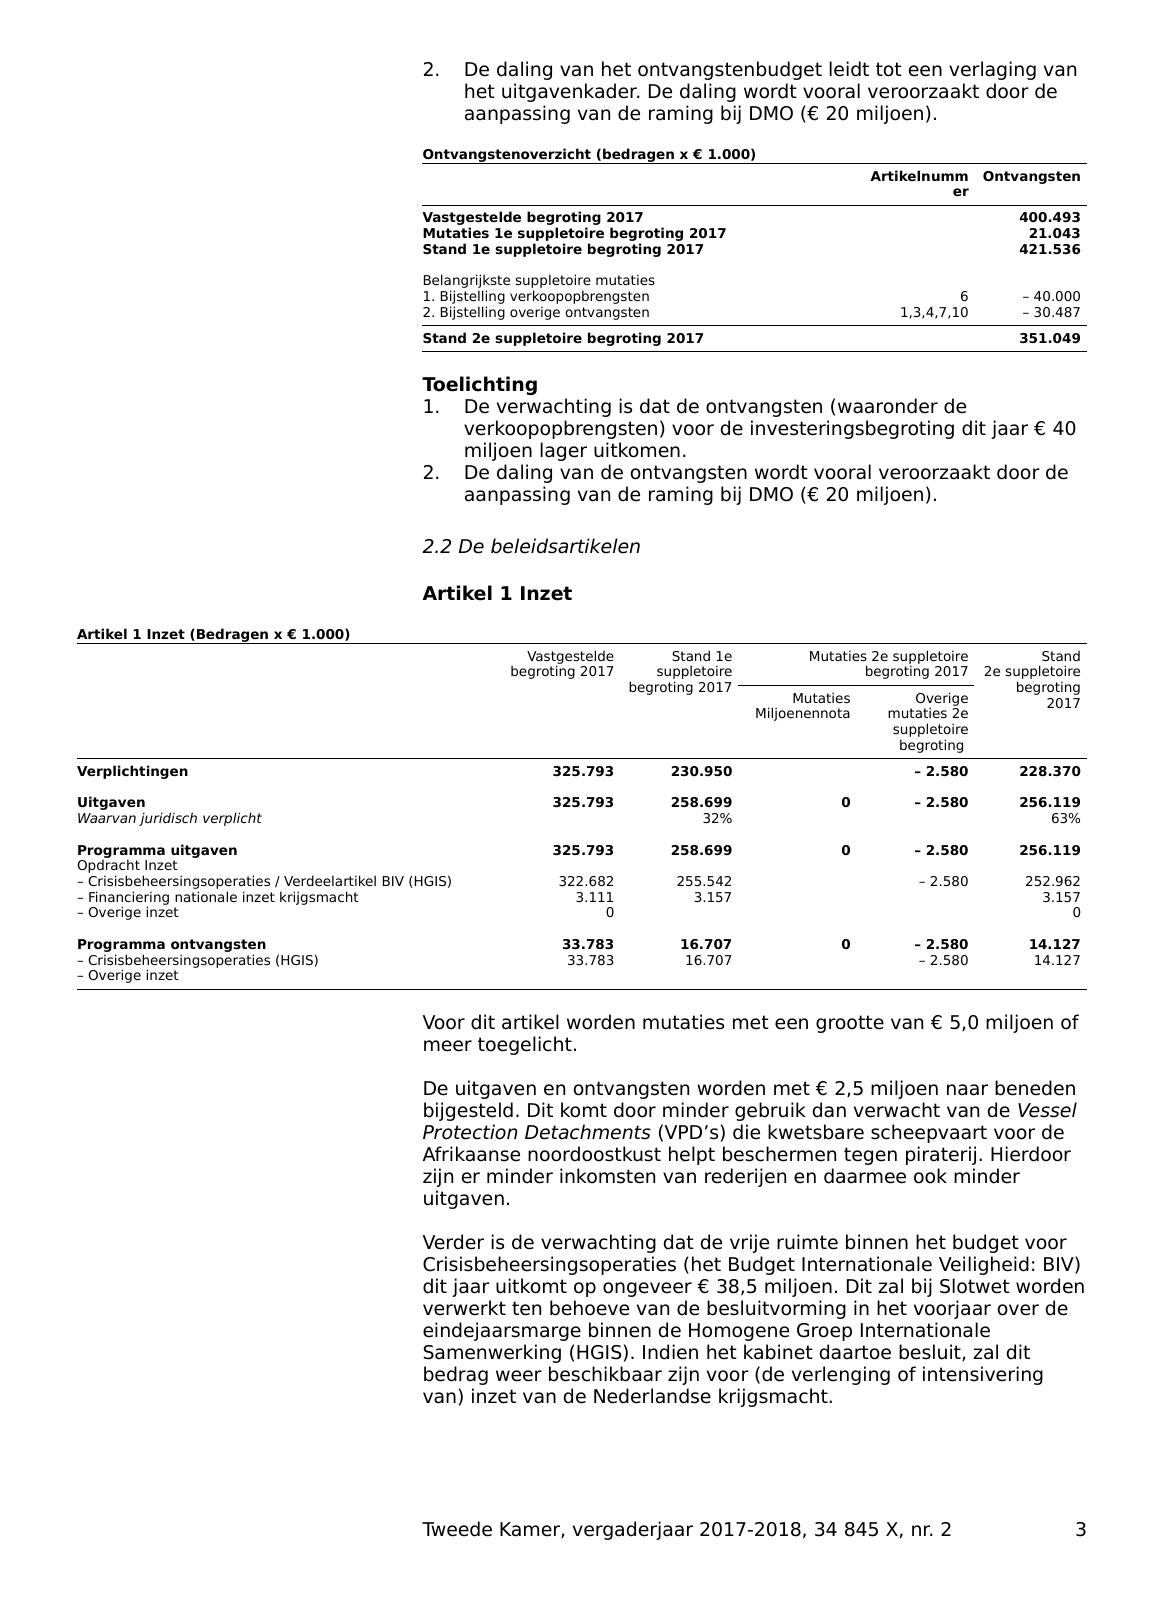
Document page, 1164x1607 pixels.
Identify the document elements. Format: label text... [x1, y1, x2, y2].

table_cell Belangrijkste suppletoire mutaties [422, 273, 856, 289]
table_cell [502, 968, 620, 989]
table_cell [738, 811, 856, 827]
table_cell [856, 858, 974, 874]
table_cell [502, 811, 620, 827]
table_cell – Financiering nationale inzet krijgsmacht [77, 890, 502, 905]
table_cell 0 [738, 937, 856, 952]
table_cell [974, 968, 1087, 989]
table_cell 2. Bijstelling overige ontvangsten [422, 305, 856, 325]
table_cell – 2.580 [856, 843, 974, 858]
table_cell 16.707 [620, 953, 738, 968]
table_cell [738, 968, 856, 989]
table_cell [620, 968, 738, 989]
table_cell [620, 827, 738, 842]
table_cell 258.699 [620, 843, 738, 858]
table_cell – 2.580 [856, 937, 974, 952]
subtitle 2.2 De beleidsartikelen [422, 536, 1087, 558]
table_cell Waarvan juridisch verplicht [77, 811, 502, 827]
table_cell [738, 759, 856, 779]
table_cell 33.783 [502, 937, 620, 952]
table_cell – 2.580 [856, 874, 974, 889]
table_cell [502, 827, 620, 842]
text Voor dit artikel worden mutaties met een grootte van € 5,0 miljoen of meer toegelicht. [422, 1012, 1087, 1056]
table_cell [620, 858, 738, 874]
table_cell [856, 273, 974, 289]
table_cell – 2.580 [856, 759, 974, 779]
table_cell [620, 921, 738, 937]
table_cell Mutaties 2e suppletoire begroting 2017 [738, 644, 974, 685]
table_cell 255.542 [620, 874, 738, 889]
table_cell Programma ontvangsten [77, 937, 502, 952]
table_cell 0 [502, 905, 620, 921]
table_cell [856, 890, 974, 905]
table_cell Stand 1e suppletoire begroting 2017 [620, 644, 738, 758]
table_cell [738, 827, 856, 842]
table_cell Uitgaven [77, 795, 502, 811]
table_cell 256.119 [974, 795, 1087, 811]
table_cell Overige mutaties 2e suppletoire begroting [856, 686, 974, 758]
table_cell 258.699 [620, 795, 738, 811]
table_cell 1. Bijstelling verkoopopbrengsten [422, 289, 856, 304]
subtitle Artikel 1 Inzet [422, 583, 1087, 605]
table_cell [856, 968, 974, 989]
table_cell Verplichtingen [77, 759, 502, 779]
table_cell [738, 890, 856, 905]
table_cell [738, 858, 856, 874]
table_cell [502, 780, 620, 795]
table_cell [422, 258, 856, 273]
table_cell [620, 780, 738, 795]
table_cell [856, 226, 974, 242]
table_cell 325.793 [502, 795, 620, 811]
text 2. De daling van de ontvangsten wordt vooral veroorzaakt door de aanpassing van de raming bij DMO (€ 20 miljoen). [422, 462, 1087, 506]
text Verder is de verwachting dat de vrije ruimte binnen het budget voor Crisisbeheersingsoperaties (het Budget Internationale Veiligheid: BIV) dit jaar uitkomt op ongeveer € 38,5 miljoen. Dit zal bij Slotwet worden verwerkt ten behoeve van de besluitvorming in het voorjaar over de eindejaarsmarge binnen de Homogene Groep Internationale Samenwerking (HGIS). Indien het kabinet daartoe besluit, zal dit bedrag weer beschikbaar zijn voor (de verlenging of intensivering van) inzet van de Nederlandse krijgsmacht. [422, 1232, 1087, 1408]
table_cell [502, 858, 620, 874]
table_cell 0 [738, 843, 856, 858]
table_cell 21.043 [974, 226, 1087, 242]
table_cell 32% [620, 811, 738, 827]
table_cell – 2.580 [856, 953, 974, 968]
table_cell – Crisisbeheersingsoperaties / Verdeelartikel BIV (HGIS) [77, 874, 502, 889]
table_cell Programma uitgaven [77, 843, 502, 858]
table_cell Stand 2e suppletoire begroting 2017 [422, 326, 856, 351]
table_cell [620, 905, 738, 921]
table_cell Artikelnummer [856, 164, 974, 204]
table_cell – Overige inzet [77, 968, 502, 989]
text 1. De verwachting is dat de ontvangsten (waaronder de verkoopopbrengsten) voor de investeringsbegroting dit jaar € 40 miljoen lager uitkomen. [422, 396, 1087, 462]
table_header Ontvangstenoverzicht (bedragen x € 1.000) [422, 147, 1087, 163]
table_cell [77, 685, 502, 758]
table_cell [856, 905, 974, 921]
table_cell 252.962 [974, 874, 1087, 889]
table_cell [738, 874, 856, 889]
table_cell [738, 953, 856, 968]
text 2. De daling van het ontvangstenbudget leidt tot een verlaging van het uitgavenkader. De daling wordt vooral veroorzaakt door de aanpassing van de raming bij DMO (€ 20 miljoen). [422, 59, 1087, 125]
table_cell 3.157 [974, 890, 1087, 905]
table_cell [856, 921, 974, 937]
table_cell 14.127 [974, 937, 1087, 952]
table_cell – Overige inzet [77, 905, 502, 921]
table_cell 230.950 [620, 759, 738, 779]
table_cell [856, 827, 974, 842]
table_cell 0 [738, 795, 856, 811]
table_cell – 40.000 [974, 289, 1087, 304]
table_cell Mutaties 1e suppletoire begroting 2017 [422, 226, 856, 242]
table_cell 3.111 [502, 890, 620, 905]
table_cell [77, 827, 502, 842]
table_cell [502, 921, 620, 937]
table_cell Mutaties Miljoenennota [738, 686, 856, 758]
table_cell [738, 905, 856, 921]
subtitle Toelichting [422, 374, 1087, 396]
table_cell [856, 811, 974, 827]
text De uitgaven en ontvangsten worden met € 2,5 miljoen naar beneden bijgesteld. Dit komt door minder gebruik dan verwacht van de Vessel Protection Detachments (VPD’s) die kwetsbare scheepvaart voor de Afrikaanse noordoostkust helpt beschermen tegen piraterij. Hierdoor zijn er minder inkomsten van rederijen en daarmee ook minder uitgaven. [422, 1078, 1087, 1210]
table_cell – 2.580 [856, 795, 974, 811]
table_cell [974, 273, 1087, 289]
table_cell Opdracht Inzet [77, 858, 502, 874]
table_cell [856, 242, 974, 257]
table_cell 322.682 [502, 874, 620, 889]
table_cell Stand 2e suppletoire begroting 2017 [974, 644, 1087, 758]
table_cell 6 [856, 289, 974, 304]
table_cell 0 [974, 905, 1087, 921]
table_cell [77, 644, 502, 685]
table_cell 33.783 [502, 953, 620, 968]
table_cell Vastgestelde begroting 2017 [422, 206, 856, 226]
table_cell 63% [974, 811, 1087, 827]
table_cell [974, 827, 1087, 842]
table_cell [974, 258, 1087, 273]
table_cell [974, 858, 1087, 874]
table_cell [856, 326, 974, 351]
table_cell 3.157 [620, 890, 738, 905]
table_cell 400.493 [974, 206, 1087, 226]
table_cell Stand 1e suppletoire begroting 2017 [422, 242, 856, 257]
table_cell [738, 780, 856, 795]
table_cell [856, 206, 974, 226]
table_cell [856, 258, 974, 273]
table_cell 228.370 [974, 759, 1087, 779]
table_cell [77, 780, 502, 795]
table_cell 256.119 [974, 843, 1087, 858]
table_cell [974, 780, 1087, 795]
table_cell 421.536 [974, 242, 1087, 257]
table_cell Ontvangsten [974, 164, 1087, 204]
table_cell [77, 921, 502, 937]
table_cell – Crisisbeheersingsoperaties (HGIS) [77, 953, 502, 968]
table_header Artikel 1 Inzet (Bedragen x € 1.000) [77, 627, 1087, 643]
table_cell [856, 780, 974, 795]
table_cell 16.707 [620, 937, 738, 952]
table_cell 1,3,4,7,10 [856, 305, 974, 325]
table_cell [422, 164, 856, 204]
table_cell – 30.487 [974, 305, 1087, 325]
table_cell Vastgestelde begroting 2017 [502, 644, 620, 758]
table_cell 351.049 [974, 326, 1087, 351]
table_cell [738, 921, 856, 937]
table_cell 14.127 [974, 953, 1087, 968]
table_cell 325.793 [502, 759, 620, 779]
table_cell 325.793 [502, 843, 620, 858]
table_cell [974, 921, 1087, 937]
